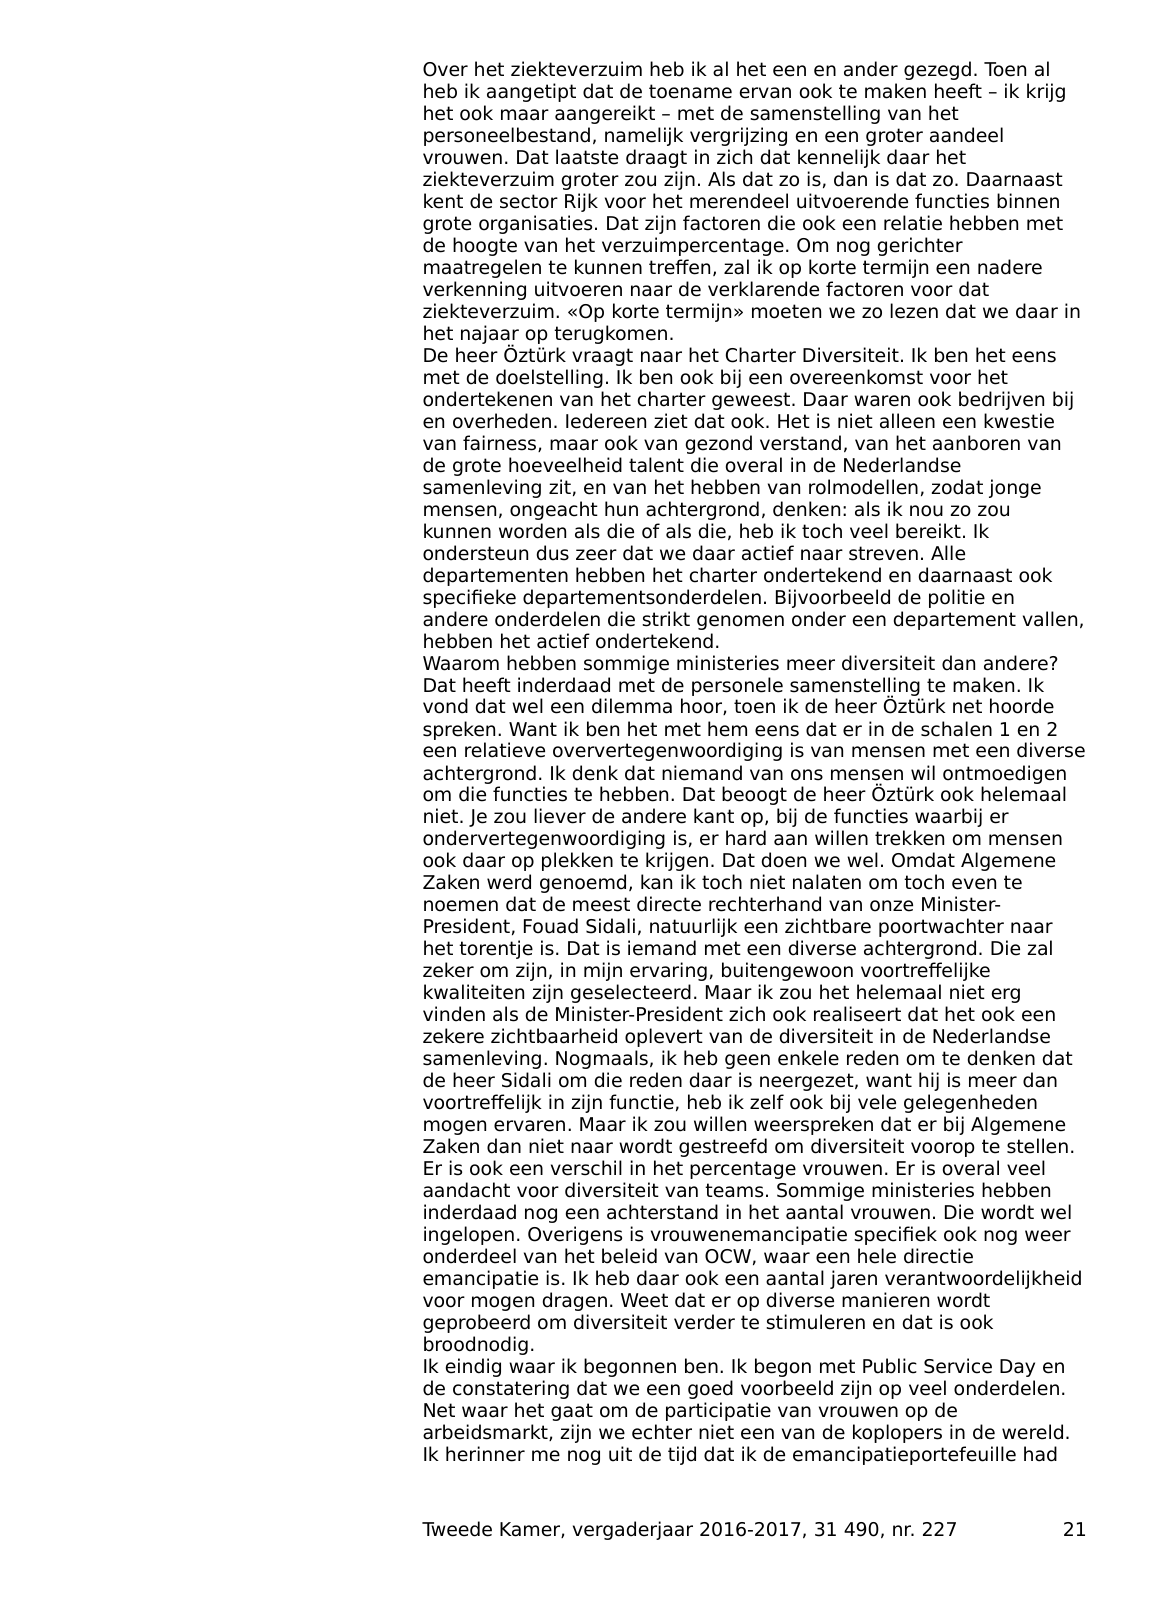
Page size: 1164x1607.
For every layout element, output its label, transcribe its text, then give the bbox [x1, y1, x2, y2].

text Over het ziekteverzuim heb ik al het een en ander gezegd. Toen al heb ik aangetipt dat de toename ervan ook te maken heeft – ik krijg het ook maar aangereikt – met de samenstelling van het personeelbestand, namelijk vergrijzing en een groter aandeel vrouwen. Dat laatste draagt in zich dat kennelijk daar het ziekteverzuim groter zou zijn. Als dat zo is, dan is dat zo. Daarnaast kent de sector Rijk voor het merendeel uitvoerende functies binnen grote organisaties. Dat zijn factoren die ook een relatie hebben met de hoogte van het verzuimpercentage. Om nog gerichter maatregelen te kunnen treffen, zal ik op korte termijn een nadere verkenning uitvoeren naar de verklarende factoren voor dat ziekteverzuim. «Op korte termijn» moeten we zo lezen dat we daar in het najaar op terugkomen. [422, 59, 1087, 345]
text Waarom hebben sommige ministeries meer diversiteit dan andere? Dat heeft inderdaad met de personele samenstelling te maken. Ik vond dat wel een dilemma hoor, toen ik de heer Öztürk net hoorde spreken. Want ik ben het met hem eens dat er in de schalen 1 en 2 een relatieve oververtegenwoordiging is van mensen met een diverse achtergrond. Ik denk dat niemand van ons mensen wil ontmoedigen om die functies te hebben. Dat beoogt de heer Öztürk ook helemaal niet. Je zou liever de andere kant op, bij de functies waarbij er ondervertegenwoordiging is, er hard aan willen trekken om mensen ook daar op plekken te krijgen. Dat doen we wel. Omdat Algemene Zaken werd genoemd, kan ik toch niet nalaten om toch even te noemen dat de meest directe rechterhand van onze Minister-President, Fouad Sidali, natuurlijk een zichtbare poortwachter naar het torentje is. Dat is iemand met een diverse achtergrond. Die zal zeker om zijn, in mijn ervaring, buitengewoon voortreffelijke kwaliteiten zijn geselecteerd. Maar ik zou het helemaal niet erg vinden als de Minister-President zich ook realiseert dat het ook een zekere zichtbaarheid oplevert van de diversiteit in de Nederlandse samenleving. Nogmaals, ik heb geen enkele reden om te denken dat de heer Sidali om die reden daar is neergezet, want hij is meer dan voortreffelijk in zijn functie, heb ik zelf ook bij vele gelegenheden mogen ervaren. Maar ik zou willen weerspreken dat er bij Algemene Zaken dan niet naar wordt gestreefd om diversiteit voorop te stellen. [422, 652, 1087, 1158]
text De heer Öztürk vraagt naar het Charter Diversiteit. Ik ben het eens met de doelstelling. Ik ben ook bij een overeenkomst voor het ondertekenen van het charter geweest. Daar waren ook bedrijven bij en overheden. Iedereen ziet dat ook. Het is niet alleen een kwestie van fairness, maar ook van gezond verstand, van het aanboren van de grote hoeveelheid talent die overal in de Nederlandse samenleving zit, en van het hebben van rolmodellen, zodat jonge mensen, ongeacht hun achtergrond, denken: als ik nou zo zou kunnen worden als die of als die, heb ik toch veel bereikt. Ik ondersteun dus zeer dat we daar actief naar streven. Alle departementen hebben het charter ondertekend en daarnaast ook specifieke departementsonderdelen. Bijvoorbeeld de politie en andere onderdelen die strikt genomen onder een departement vallen, hebben het actief ondertekend. [422, 345, 1087, 652]
text Ik eindig waar ik begonnen ben. Ik begon met Public Service Day en de constatering dat we een goed voorbeeld zijn op veel onderdelen. Net waar het gaat om de participatie van vrouwen op de arbeidsmarkt, zijn we echter niet een van de koplopers in de wereld. Ik herinner me nog uit de tijd dat ik de emancipatieportefeuille had [422, 1356, 1087, 1466]
text Er is ook een verschil in het percentage vrouwen. Er is overal veel aandacht voor diversiteit van teams. Sommige ministeries hebben inderdaad nog een achterstand in het aantal vrouwen. Die wordt wel ingelopen. Overigens is vrouwenemancipatie specifiek ook nog weer onderdeel van het beleid van OCW, waar een hele directie emancipatie is. Ik heb daar ook een aantal jaren verantwoordelijkheid voor mogen dragen. Weet dat er op diverse manieren wordt geprobeerd om diversiteit verder te stimuleren en dat is ook broodnodig. [422, 1158, 1087, 1356]
